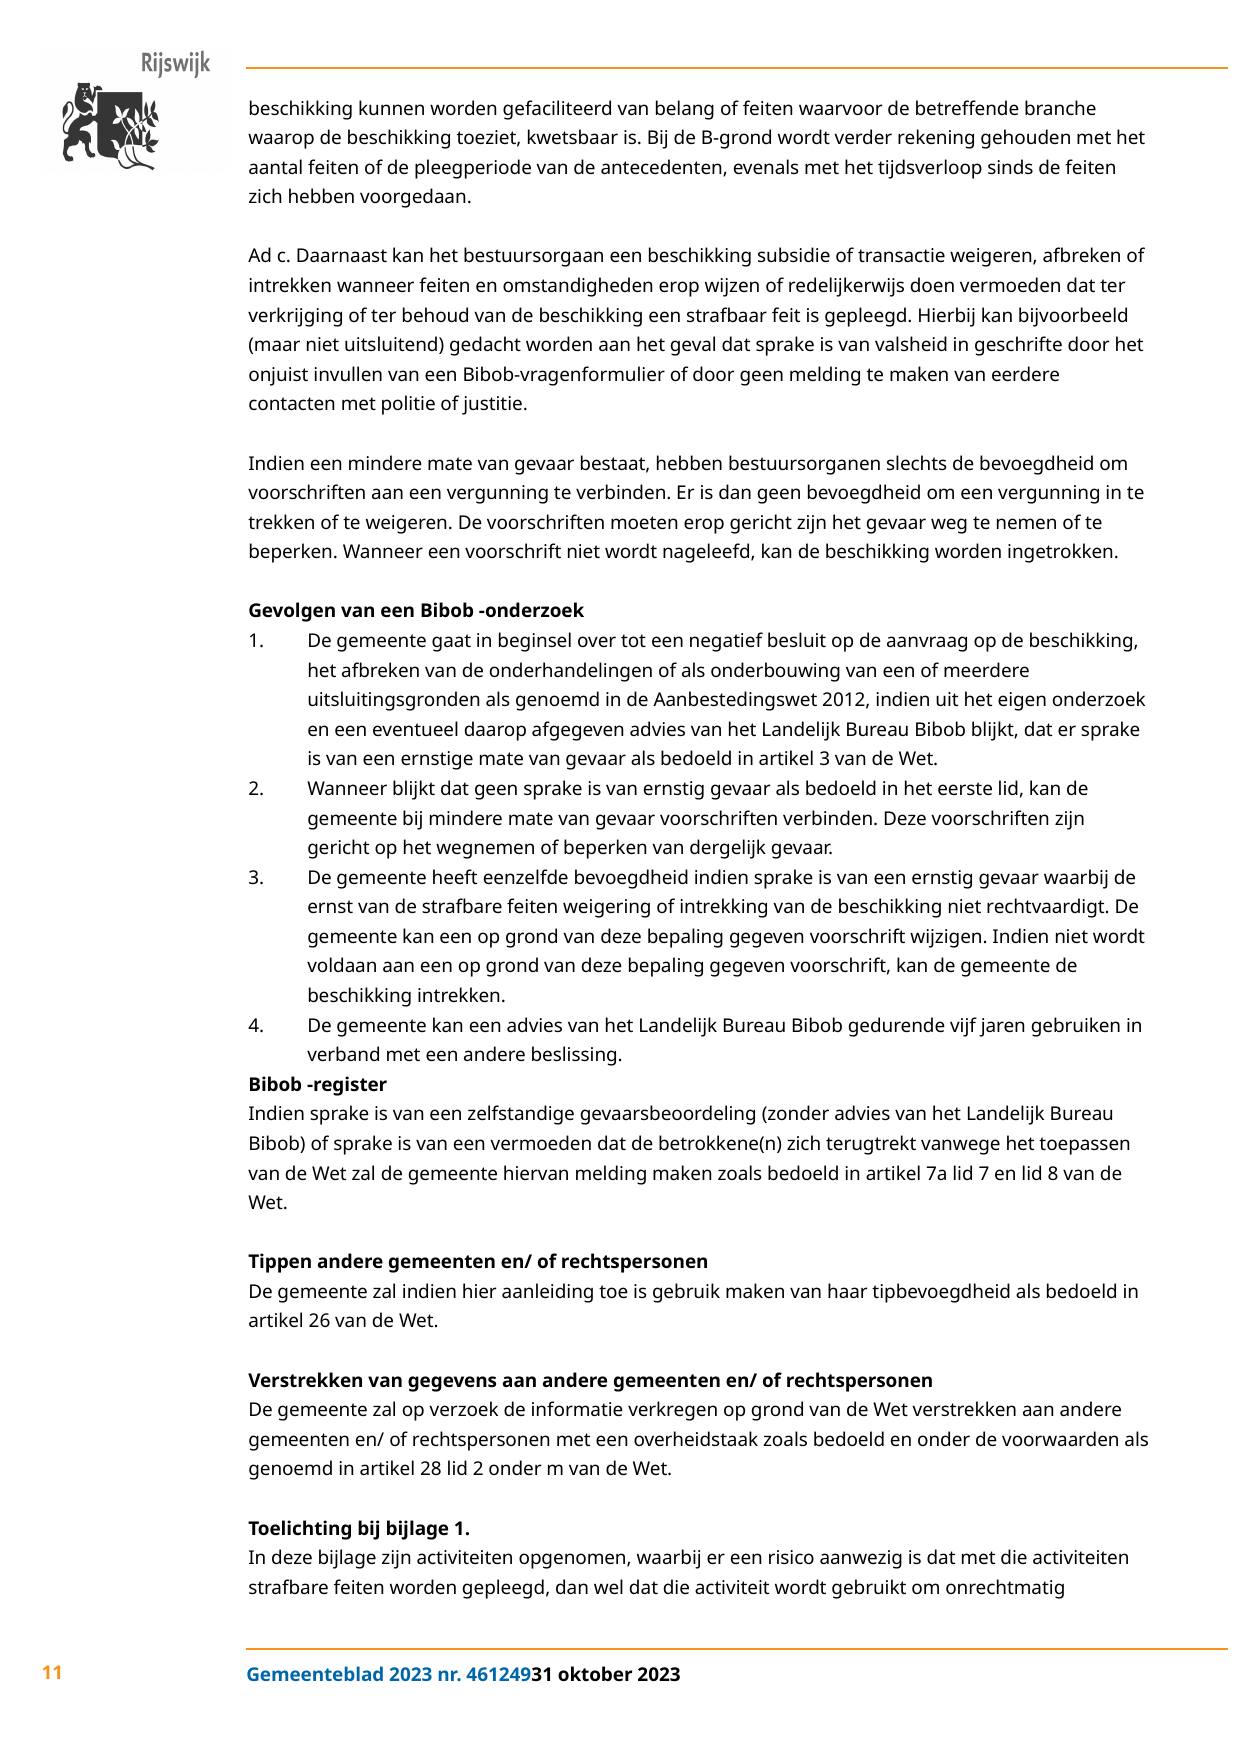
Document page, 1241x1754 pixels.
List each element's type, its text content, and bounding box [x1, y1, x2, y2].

text Indien een mindere mate van gevaar bestaat, hebben bestuursorganen slechts de bevoegdheid om voorschriften aan een vergunning te verbinden. Er is dan geen bevoegdheid om een vergunning in te trekken of te weigeren. De voorschriften moeten erop gericht zijn het gevaar weg te nemen of te beperken. Wanneer een voorschrift niet wordt nageleefd, kan de beschikking worden ingetrokken. [248, 450, 1152, 564]
text Gevolgen van een Bibob -onderzoek [248, 598, 1152, 623]
text De gemeente zal op verzoek de informatie verkregen op grond van de Wet verstrekken aan andere gemeenten en/ of rechtspersonen met een overheidstaak zoals bedoeld en onder de voorwaarden als genoemd in artikel 28 lid 2 onder m van de Wet. [248, 1396, 1152, 1481]
list De gemeente gaat in beginsel over tot een negatief besluit op de aanvraag op de beschikking, het afbreken van de onderhandelingen of als onderbouwing van een of meerdere uitsluitingsgronden als genoemd in de Aanbestedingswet 2012, indien uit het eigen onderzoek en een eventueel daarop afgegeven advies van het Landelijk Bureau Bibob blijkt, dat er sprake is van een ernstige mate van gevaar als bedoeld in artikel 3 van de Wet. [248, 627, 1152, 771]
text In deze bijlage zijn activiteiten opgenomen, waarbij er een risico aanwezig is dat met die activiteiten strafbare feiten worden gepleegd, dan wel dat die activiteit wordt gebruikt om onrechtmatig [248, 1544, 1152, 1600]
text Indien sprake is van een zelfstandige gevaarsbeoordeling (zonder advies van het Landelijk Bureau Bibob) of sprake is van een vermoeden dat de betrokkene(n) zich terugtrekt vanwege het toepassen van de Wet zal de gemeente hiervan melding maken zoals bedoeld in artikel 7a lid 7 en lid 8 van de Wet. [248, 1101, 1152, 1215]
text Ad c. Daarnaast kan het bestuursorgaan een beschikking subsidie of transactie weigeren, afbreken of intrekken wanneer feiten en omstandigheden erop wijzen of redelijkerwijs doen vermoeden dat ter verkrijging of ter behoud van de beschikking een strafbaar feit is gepleegd. Hierbij kan bijvoorbeeld (maar niet uitsluitend) gedacht worden aan het geval dat sprake is van valsheid in geschrifte door het onjuist invullen van een Bibob-vragenformulier of door geen melding te maken van eerdere contacten met politie of justitie. [248, 243, 1152, 416]
text Tippen andere gemeenten en/ of rechtspersonen [248, 1248, 1152, 1274]
text Verstrekken van gegevens aan andere gemeenten en/ of rechtspersonen [248, 1367, 1152, 1393]
picture [41, 47, 231, 172]
text Toelichting bij bijlage 1. [248, 1515, 1152, 1541]
text De gemeente zal indien hier aanleiding toe is gebruik maken van haar tipbevoegdheid als bedoeld in artikel 26 van de Wet. [248, 1278, 1152, 1333]
list De gemeente kan een advies van het Landelijk Bureau Bibob gedurende vijf jaren gebruiken in verband met een andere beslissing. [248, 1012, 1152, 1067]
list Wanneer blijkt dat geen sprake is van ernstig gevaar als bedoeld in het eerste lid, kan de gemeente bij mindere mate van gevaar voorschriften verbinden. Deze voorschriften zijn gericht op het wegnemen of beperken van dergelijk gevaar. [248, 775, 1152, 860]
text beschikking kunnen worden gefaciliteerd van belang of feiten waarvoor de betreffende branche waarop de beschikking toeziet, kwetsbaar is. Bij de B-grond wordt verder rekening gehouden met het aantal feiten of de pleegperiode van de antecedenten, evenals met het tijdsverloop sinds de feiten zich hebben voorgedaan. [248, 95, 1152, 209]
text Bibob -register [248, 1071, 1152, 1097]
list De gemeente heeft eenzelfde bevoegdheid indien sprake is van een ernstig gevaar waarbij de ernst van de strafbare feiten weigering of intrekking van de beschikking niet rechtvaardigt. De gemeente kan een op grond van deze bepaling gegeven voorschrift wijzigen. Indien niet wordt voldaan aan een op grond van deze bepaling gegeven voorschrift, kan de gemeente de beschikking intrekken. [248, 864, 1152, 1008]
